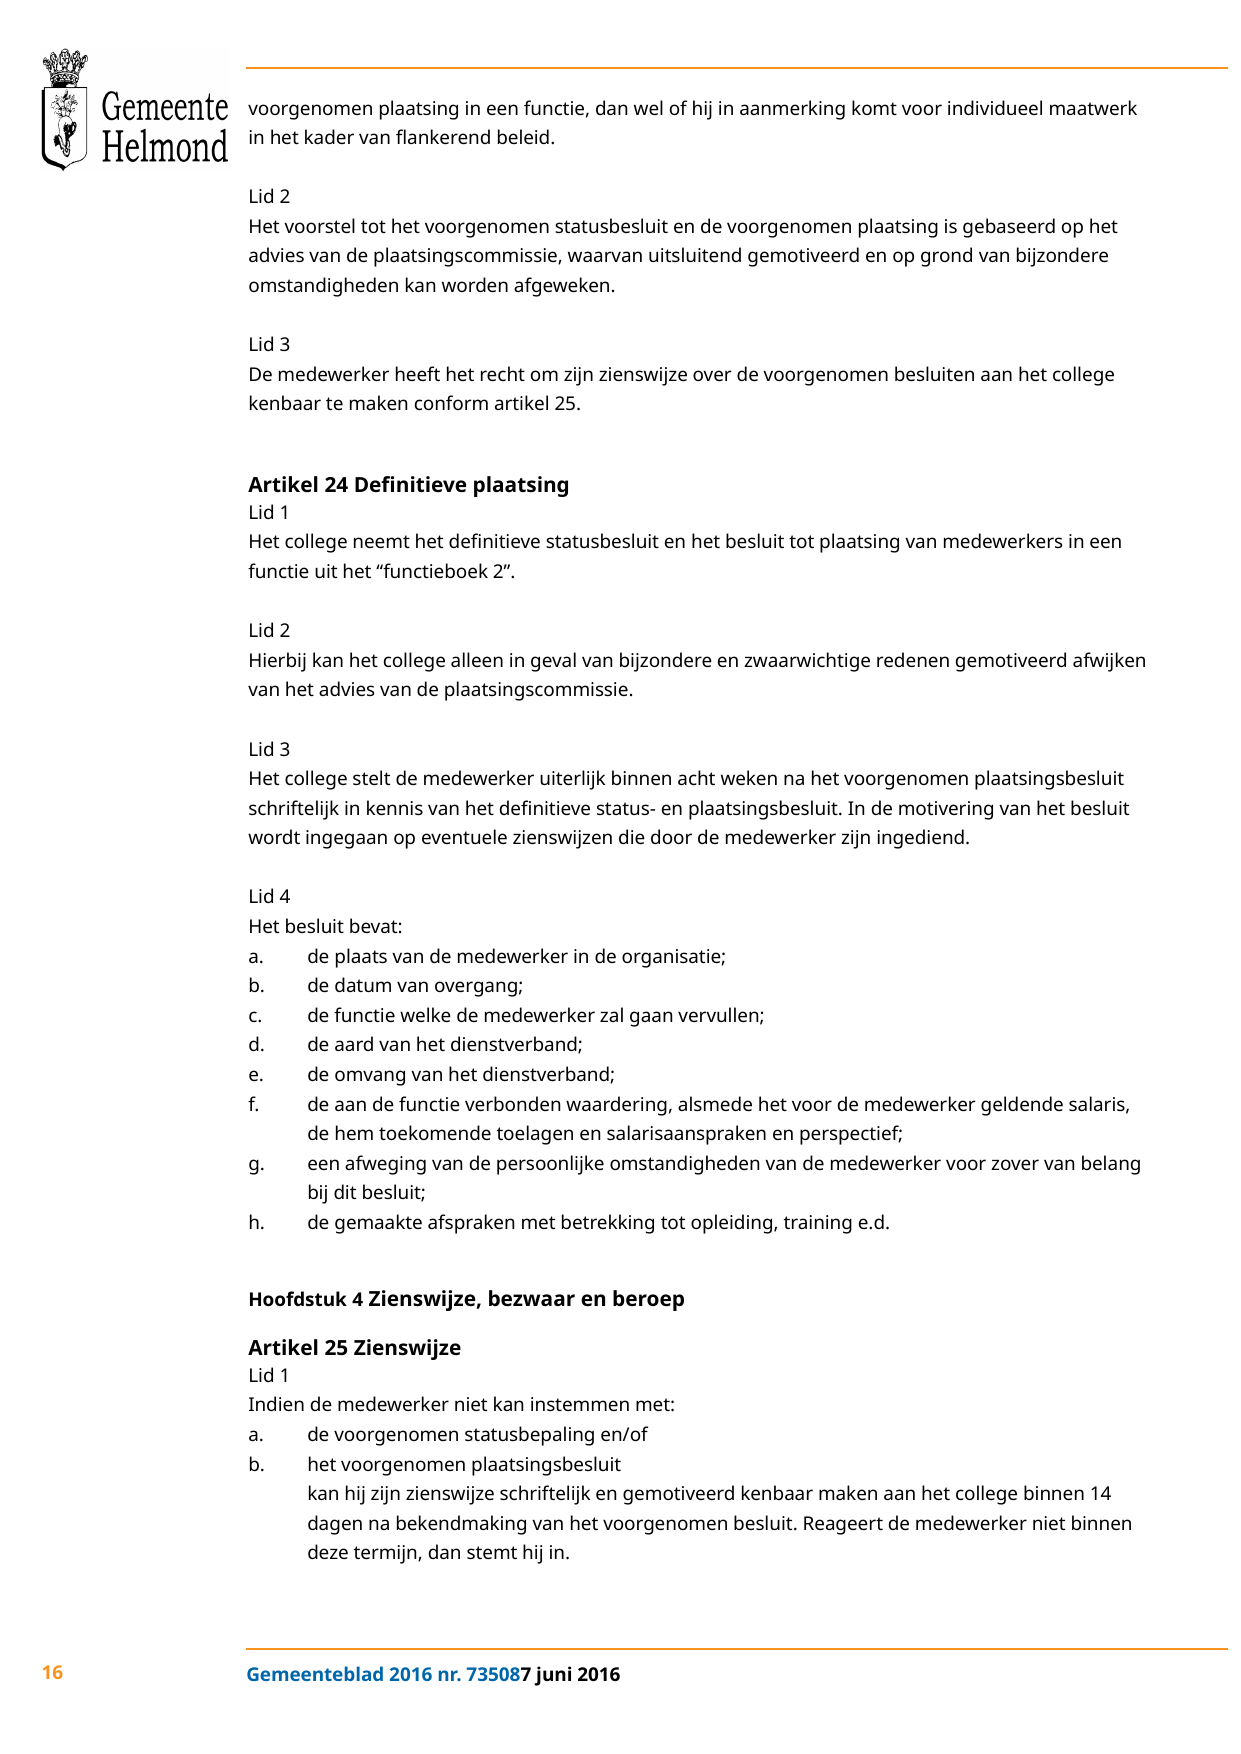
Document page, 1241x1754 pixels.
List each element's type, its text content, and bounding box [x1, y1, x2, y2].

list de omvang van het dienstverband; [248, 1061, 1152, 1087]
text Lid 2 [248, 183, 1152, 209]
text voorgenomen plaatsing in een functie, dan wel of hij in aanmerking komt voor individueel maatwerk in het kader van flankerend beleid. [248, 95, 1152, 150]
text Het college neemt het definitieve statusbesluit en het besluit tot plaatsing van medewerkers in een functie uit het “functieboek 2”. [248, 529, 1152, 584]
text Lid 3 [248, 331, 1152, 357]
text Lid 1 [248, 1362, 1152, 1388]
list de gemaakte afspraken met betrekking tot opleiding, training e.d. [248, 1209, 1152, 1235]
text Het college stelt de medewerker uiterlijk binnen acht weken na het voorgenomen plaatsingsbesluit schriftelijk in kennis van het definitieve status- en plaatsingsbesluit. In de motivering van het besluit wordt ingegaan op eventuele zienswijzen die door de medewerker zijn ingediend. [248, 765, 1152, 850]
picture [41, 47, 231, 172]
list kan hij zijn zienswijze schriftelijk en gemotiveerd kenbaar maken aan het college binnen 14 dagen na bekendmaking van het voorgenomen besluit. Reageert de medewerker niet binnen deze termijn, dan stemt hij in. [248, 1480, 1152, 1565]
text Lid 2 [248, 617, 1152, 643]
text Artikel 25 Zienswijze [248, 1333, 1152, 1362]
text Hoofdstuk 4 Zienswijze, bezwaar en beroep [248, 1284, 1152, 1313]
text Het besluit bevat: [248, 913, 1152, 939]
list de plaats van de medewerker in de organisatie; [248, 943, 1152, 968]
text Lid 4 [248, 884, 1152, 909]
text Het voorstel tot het voorgenomen statusbesluit en de voorgenomen plaatsing is gebaseerd op het advies van de plaatsingscommissie, waarvan uitsluitend gemotiveerd en op grond van bijzondere omstandigheden kan worden afgeweken. [248, 213, 1152, 298]
list de datum van overgang; [248, 972, 1152, 998]
text Hierbij kan het college alleen in geval van bijzondere en zwaarwichtige redenen gemotiveerd afwijken van het advies van de plaatsingscommissie. [248, 647, 1152, 702]
list de voorgenomen statusbepaling en/of [248, 1421, 1152, 1447]
list een afweging van de persoonlijke omstandigheden van de medewerker voor zover van belang bij dit besluit; [248, 1150, 1152, 1205]
text Lid 3 [248, 736, 1152, 761]
text Artikel 24 Definitieve plaatsing [248, 471, 1152, 499]
list het voorgenomen plaatsingsbesluit [248, 1451, 1152, 1476]
text De medewerker heeft het recht om zijn zienswijze over de voorgenomen besluiten aan het college kenbaar te maken conform artikel 25. [248, 361, 1152, 416]
list de aan de functie verbonden waardering, alsmede het voor de medewerker geldende salaris, de hem toekomende toelagen en salarisaanspraken en perspectief; [248, 1091, 1152, 1146]
text Lid 1 [248, 499, 1152, 525]
text Indien de medewerker niet kan instemmen met: [248, 1392, 1152, 1417]
list de functie welke de medewerker zal gaan vervullen; [248, 1002, 1152, 1028]
list de aard van het dienstverband; [248, 1032, 1152, 1057]
